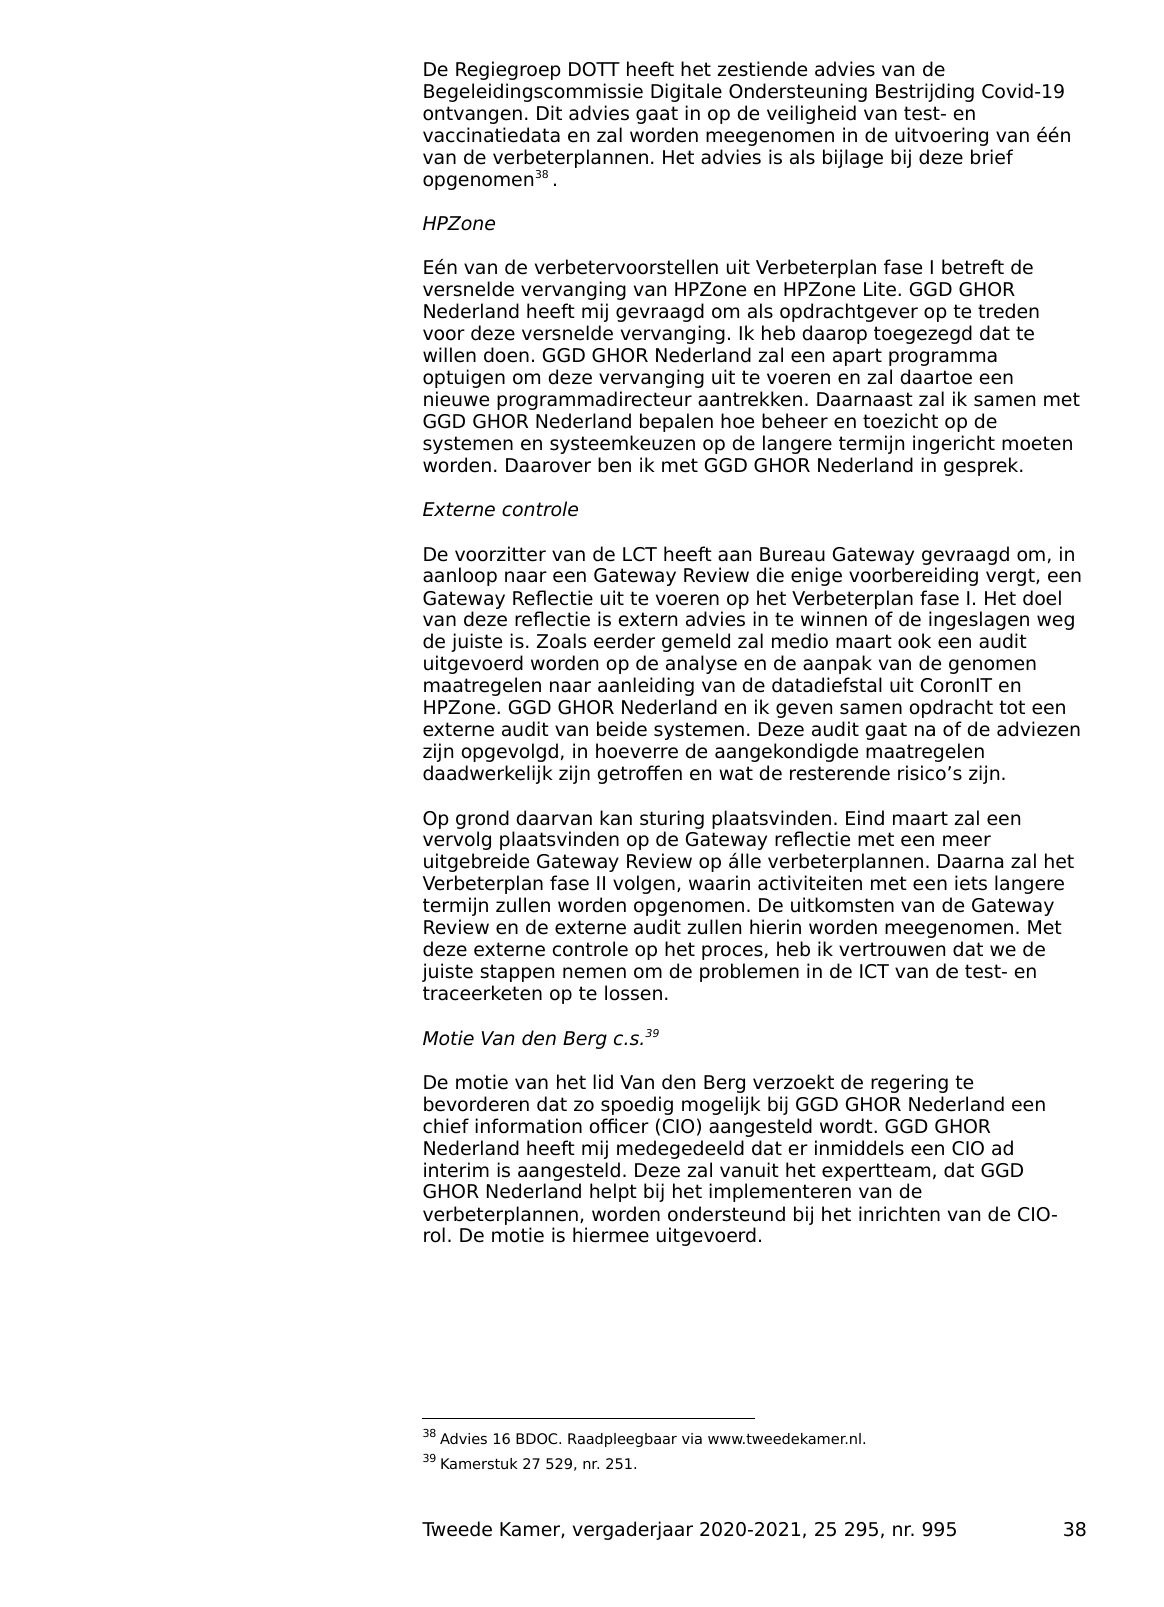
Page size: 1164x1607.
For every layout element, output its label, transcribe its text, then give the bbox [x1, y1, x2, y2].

subtitle HPZone [422, 213, 1087, 235]
text De Regiegroep DOTT heeft het zestiende advies van de Begeleidingscommissie Digitale Ondersteuning Bestrijding Covid-19 ontvangen. Dit advies gaat in op de veiligheid van test- en vaccinatiedata en zal worden meegenomen in de uitvoering van één van de verbeterplannen. Het advies is als bijlage bij deze brief opgenomen. [422, 59, 1087, 191]
text Advies 16 BDOC. Raadpleegbaar via www.tweedekamer.nl. [422, 1427, 1087, 1449]
text De voorzitter van de LCT heeft aan Bureau Gateway gevraagd om, in aanloop naar een Gateway Review die enige voorbereiding vergt, een Gateway Reflectie uit te voeren op het Verbeterplan fase I. Het doel van deze reflectie is extern advies in te winnen of de ingeslagen weg de juiste is. Zoals eerder gemeld zal medio maart ook een audit uitgevoerd worden op de analyse en de aanpak van de genomen maatregelen naar aanleiding van de datadiefstal uit CoronIT en HPZone. GGD GHOR Nederland en ik geven samen opdracht tot een externe audit van beide systemen. Deze audit gaat na of de adviezen zijn opgevolgd, in hoeverre de aangekondigde maatregelen daadwerkelijk zijn getroffen en wat de resterende risico’s zijn. [422, 543, 1087, 785]
text Op grond daarvan kan sturing plaatsvinden. Eind maart zal een vervolg plaatsvinden op de Gateway reflectie met een meer uitgebreide Gateway Review op álle verbeterplannen. Daarna zal het Verbeterplan fase II volgen, waarin activiteiten met een iets langere termijn zullen worden opgenomen. De uitkomsten van de Gateway Review en de externe audit zullen hierin worden meegenomen. Met deze externe controle op het proces, heb ik vertrouwen dat we de juiste stappen nemen om de problemen in de ICT van de test- en traceerketen op te lossen. [422, 807, 1087, 1005]
subtitle Externe controle [422, 499, 1087, 521]
text De motie van het lid Van den Berg verzoekt de regering te bevorderen dat zo spoedig mogelijk bij GGD GHOR Nederland een chief information officer (CIO) aangesteld wordt. GGD GHOR Nederland heeft mij medegedeeld dat er inmiddels een CIO ad interim is aangesteld. Deze zal vanuit het expertteam, dat GGD GHOR Nederland helpt bij het implementeren van de verbeterplannen, worden ondersteund bij het inrichten van de CIO-rol. De motie is hiermee uitgevoerd. [422, 1072, 1087, 1247]
subtitle Motie Van den Berg c.s. [422, 1027, 1087, 1049]
text Kamerstuk 27 529, nr. 251. [422, 1452, 1087, 1474]
text Eén van de verbetervoorstellen uit Verbeterplan fase I betreft de versnelde vervanging van HPZone en HPZone Lite. GGD GHOR Nederland heeft mij gevraagd om als opdrachtgever op te treden voor deze versnelde vervanging. Ik heb daarop toegezegd dat te willen doen. GGD GHOR Nederland zal een apart programma optuigen om deze vervanging uit te voeren en zal daartoe een nieuwe programmadirecteur aantrekken. Daarnaast zal ik samen met GGD GHOR Nederland bepalen hoe beheer en toezicht op de systemen en systeemkeuzen op de langere termijn ingericht moeten worden. Daarover ben ik met GGD GHOR Nederland in gesprek. [422, 257, 1087, 477]
